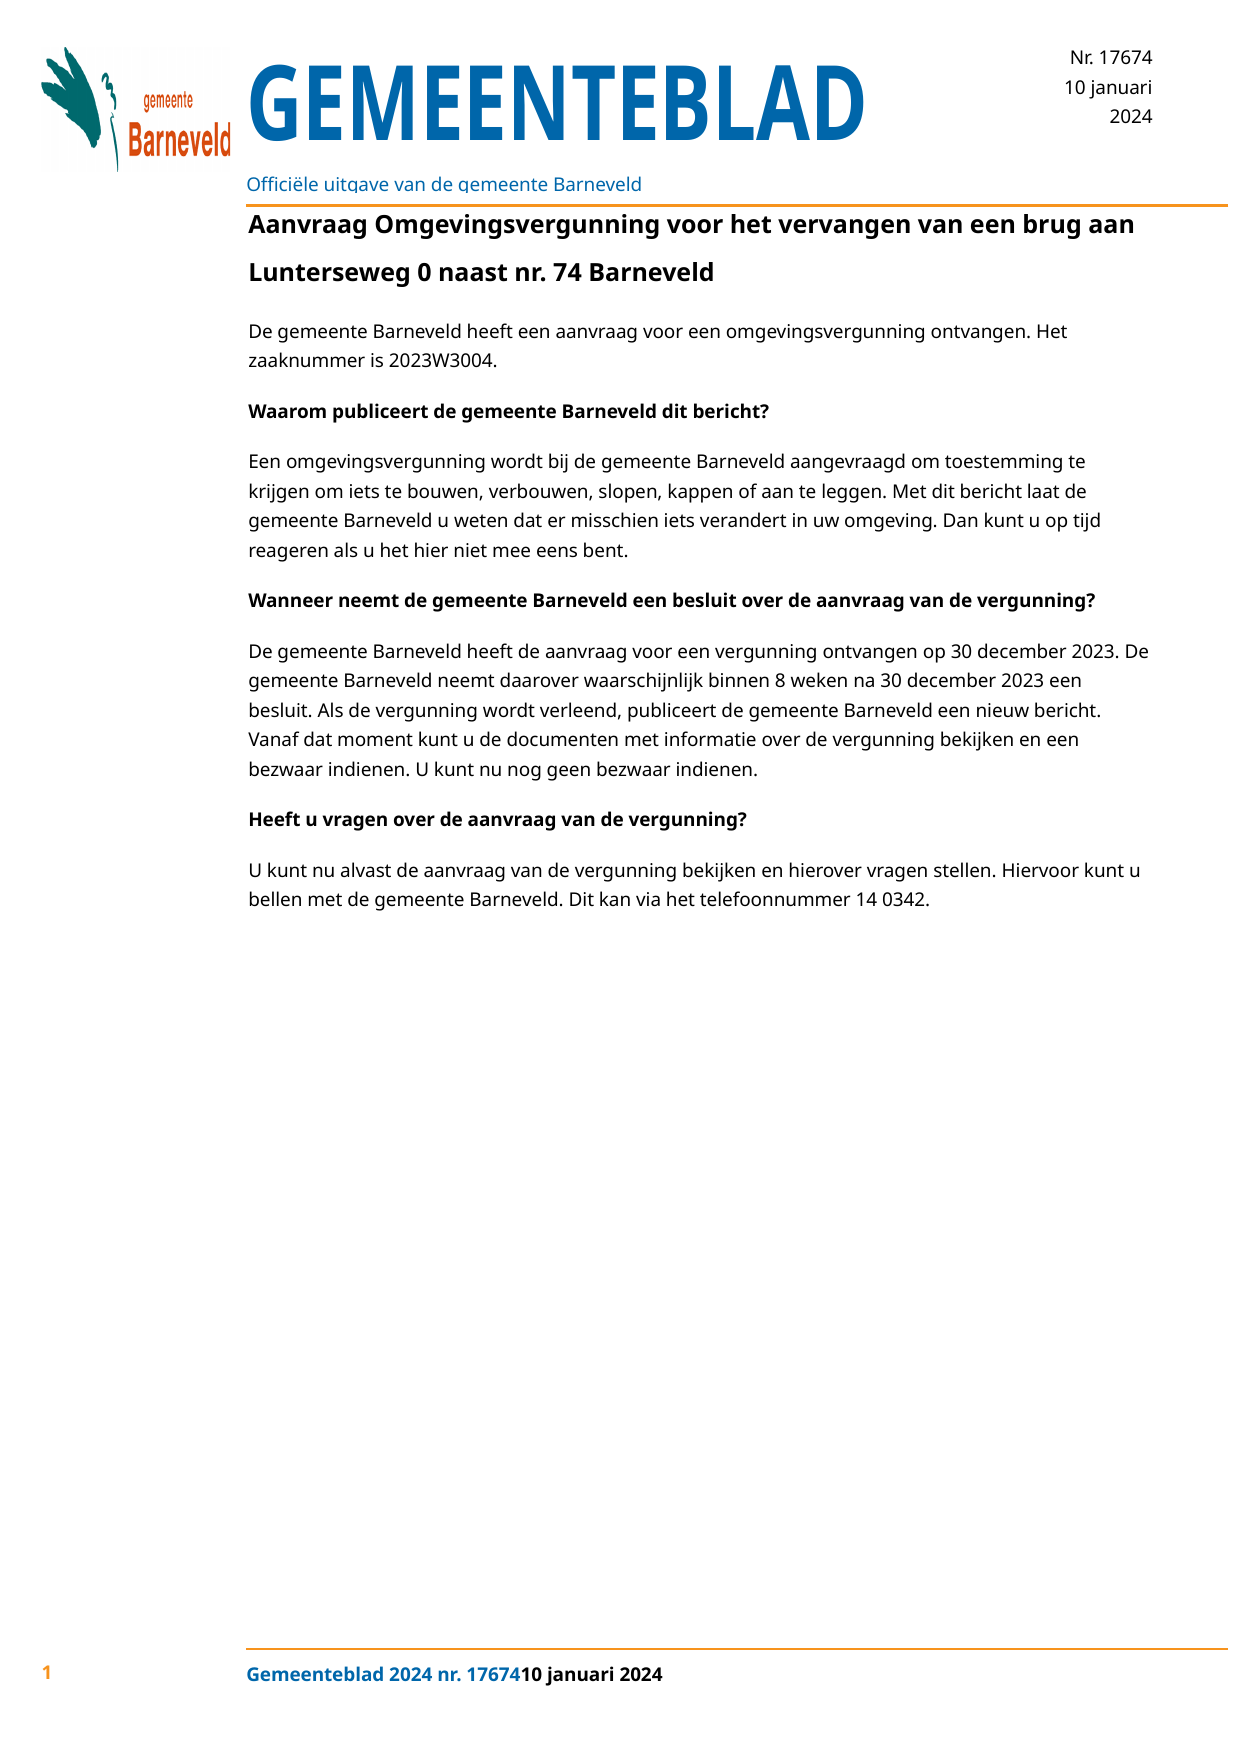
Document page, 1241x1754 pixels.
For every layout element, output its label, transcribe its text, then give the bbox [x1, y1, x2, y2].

text Heeft u vragen over de aanvraag van de vergunning? [248, 807, 1152, 832]
text De gemeente Barneveld heeft de aanvraag voor een vergunning ontvangen op 30 december 2023. De gemeente Barneveld neemt daarover waarschijnlijk binnen 8 weken na 30 december 2023 een besluit. Als de vergunning wordt verleend, publiceert de gemeente Barneveld een nieuw bericht. Vanaf dat moment kunt u de documenten met informatie over de vergunning bekijken en een bezwaar indienen. U kunt nu nog geen bezwaar indienen. [248, 638, 1152, 782]
text Aanvraag Omgevingsvergunning voor het vervangen van een brug aan Lunterseweg 0 naast nr. 74 Barneveld [248, 207, 1152, 288]
text De gemeente Barneveld heeft een aanvraag voor een omgevingsvergunning ontvangen. Het zaaknummer is 2023W3004. [248, 318, 1152, 373]
text U kunt nu alvast de aanvraag van de vergunning bekijken en hierover vragen stellen. Hiervoor kunt u bellen met de gemeente Barneveld. Dit kan via het telefoonnummer 14 0342. [248, 857, 1152, 912]
text Waarom publiceert de gemeente Barneveld dit bericht? [248, 398, 1152, 424]
picture [41, 47, 231, 172]
text Wanneer neemt de gemeente Barneveld een besluit over de aanvraag van de vergunning? [248, 587, 1152, 613]
text Een omgevingsvergunning wordt bij de gemeente Barneveld aangevraagd om toestemming te krijgen om iets te bouwen, verbouwen, slopen, kappen of aan te leggen. Met dit bericht laat de gemeente Barneveld u weten dat er misschien iets verandert in uw omgeving. Dan kunt u op tijd reageren als u het hier niet mee eens bent. [248, 448, 1152, 563]
